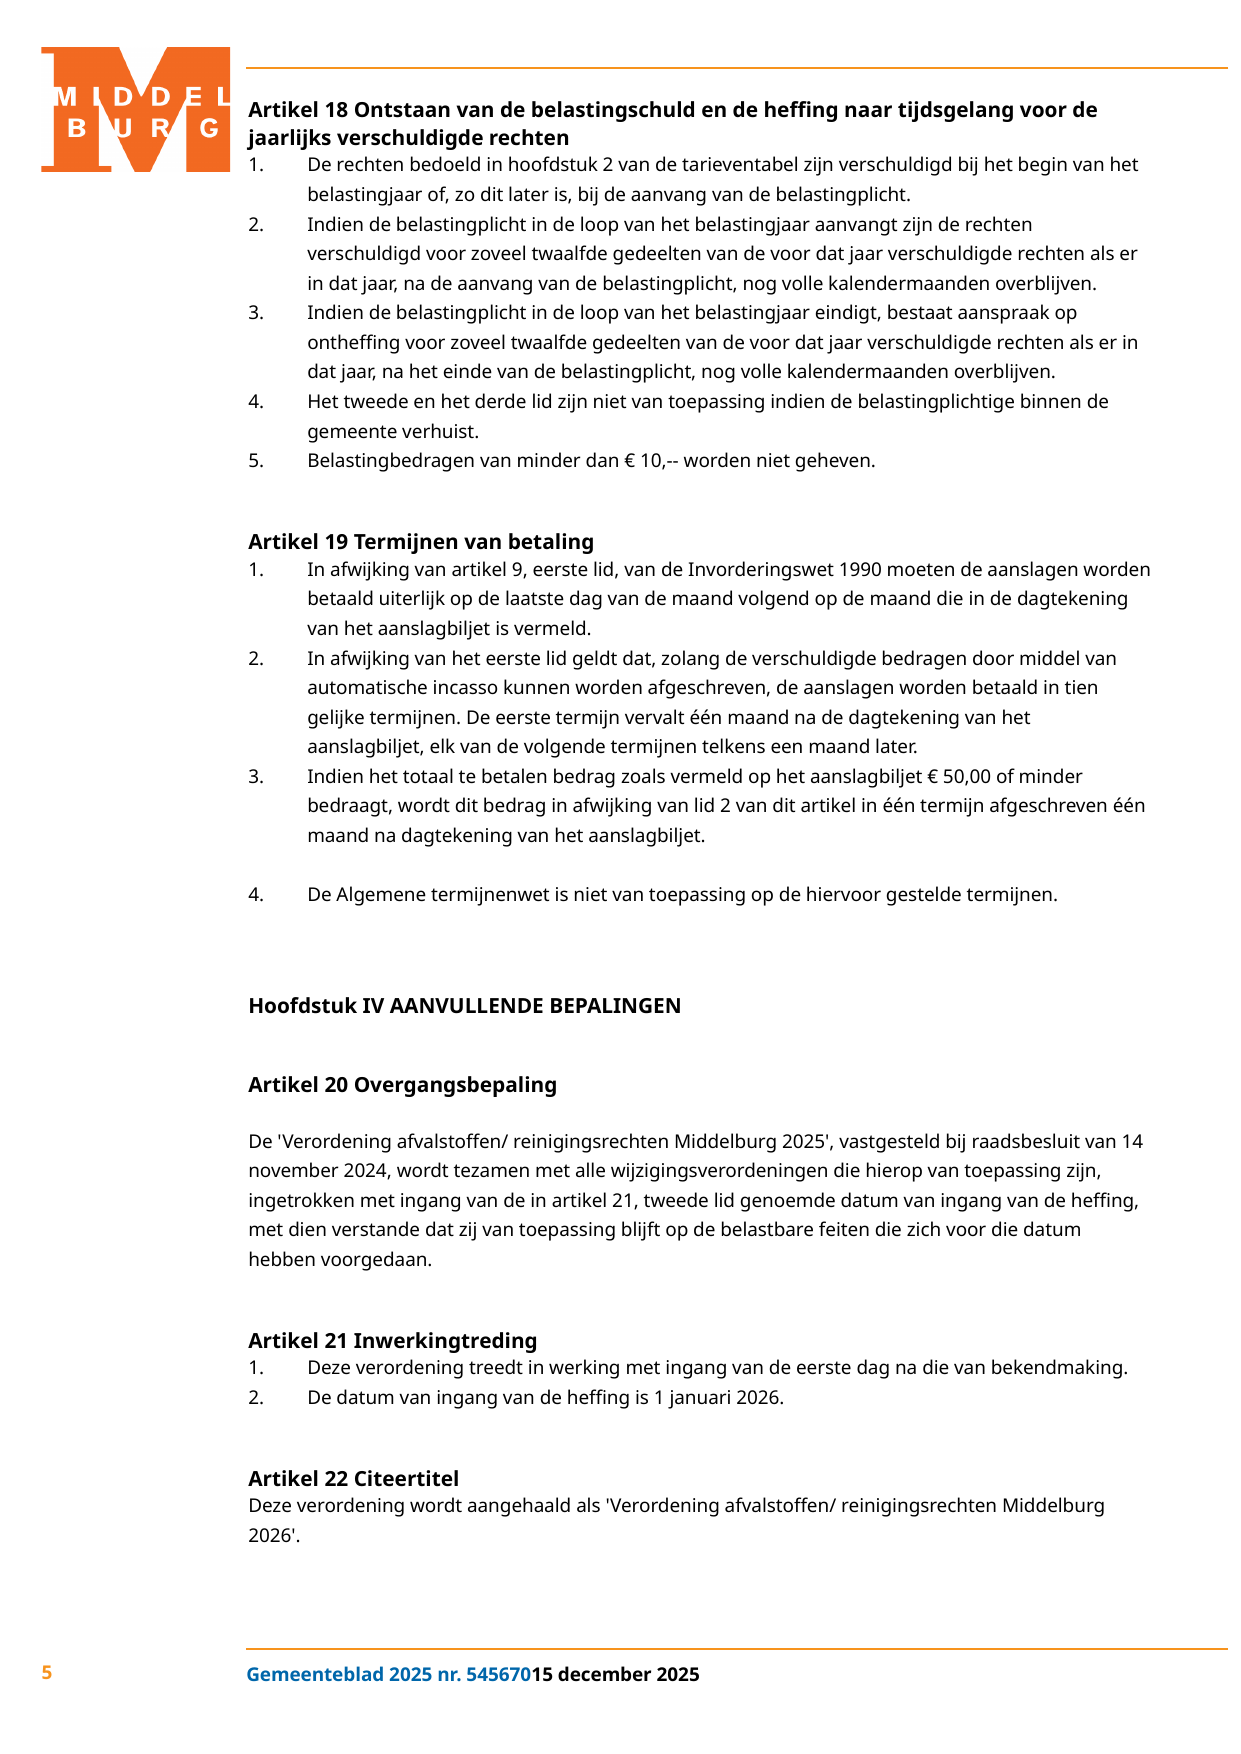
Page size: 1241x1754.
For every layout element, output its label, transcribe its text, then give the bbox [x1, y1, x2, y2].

list Belastingbedragen van minder dan € 10,-- worden niet geheven. [248, 447, 1152, 473]
list In afwijking van het eerste lid geldt dat, zolang de verschuldigde bedragen door middel van automatische incasso kunnen worden afgeschreven, de aanslagen worden betaald in tien gelijke termijnen. De eerste termijn vervalt één maand na de dagtekening van het aanslagbiljet, elk van de volgende termijnen telkens een maand later. [248, 645, 1152, 759]
list De datum van ingang van de heffing is 1 januari 2026. [248, 1384, 1152, 1410]
text Artikel 21 Inwerkingtreding [248, 1326, 1152, 1354]
text De 'Verordening afvalstoffen/ reinigingsrechten Middelburg 2025', vastgesteld bij raadsbesluit van 14 november 2024, wordt tezamen met alle wijzigingsverordeningen die hierop van toepassing zijn, ingetrokken met ingang van de in artikel 21, tweede lid genoemde datum van ingang van de heffing, met dien verstande dat zij van toepassing blijft op de belastbare feiten die zich voor die datum hebben voorgedaan. [248, 1128, 1152, 1272]
picture [41, 47, 231, 172]
text Artikel 19 Termijnen van betaling [248, 527, 1152, 556]
list Deze verordening treedt in werking met ingang van de eerste dag na die van bekendmaking. [248, 1354, 1152, 1380]
list De rechten bedoeld in hoofdstuk 2 van de tarieventabel zijn verschuldigd bij het begin van het belastingjaar of, zo dit later is, bij de aanvang van de belastingplicht. [248, 152, 1152, 207]
text Artikel 20 Overgangsbepaling [248, 1070, 1152, 1098]
list Indien de belastingplicht in de loop van het belastingjaar aanvangt zijn de rechten verschuldigd voor zoveel twaalfde gedeelten van de voor dat jaar verschuldigde rechten als er in dat jaar, na de aanvang van de belastingplicht, nog volle kalendermaanden overblijven. [248, 211, 1152, 296]
list Indien de belastingplicht in de loop van het belastingjaar eindigt, bestaat aanspraak op ontheffing voor zoveel twaalfde gedeelten van de voor dat jaar verschuldigde rechten als er in dat jaar, na het einde van de belastingplicht, nog volle kalendermaanden overblijven. [248, 299, 1152, 384]
list Het tweede en het derde lid zijn niet van toepassing indien de belastingplichtige binnen de gemeente verhuist. [248, 388, 1152, 444]
list Indien het totaal te betalen bedrag zoals vermeld op het aanslagbiljet € 50,00 of minder bedraagt, wordt dit bedrag in afwijking van lid 2 van dit artikel in één termijn afgeschreven één maand na dagtekening van het aanslagbiljet. [248, 763, 1152, 848]
text Artikel 22 Citeertitel [248, 1464, 1152, 1493]
text Artikel 18 Ontstaan van de belastingschuld en de heffing naar tijdsgelang voor de jaarlijks verschuldigde rechten [248, 95, 1152, 152]
list De Algemene termijnenwet is niet van toepassing op de hiervoor gestelde termijnen. [248, 881, 1152, 907]
list In afwijking van artikel 9, eerste lid, van de Invorderingswet 1990 moeten de aanslagen worden betaald uiterlijk op de laatste dag van de maand volgend op de maand die in de dagtekening van het aanslagbiljet is vermeld. [248, 556, 1152, 641]
text Hoofdstuk IV AANVULLENDE BEPALINGEN [248, 991, 1152, 1019]
text Deze verordening wordt aangehaald als 'Verordening afvalstoffen/ reinigingsrechten Middelburg 2026'. [248, 1493, 1152, 1548]
